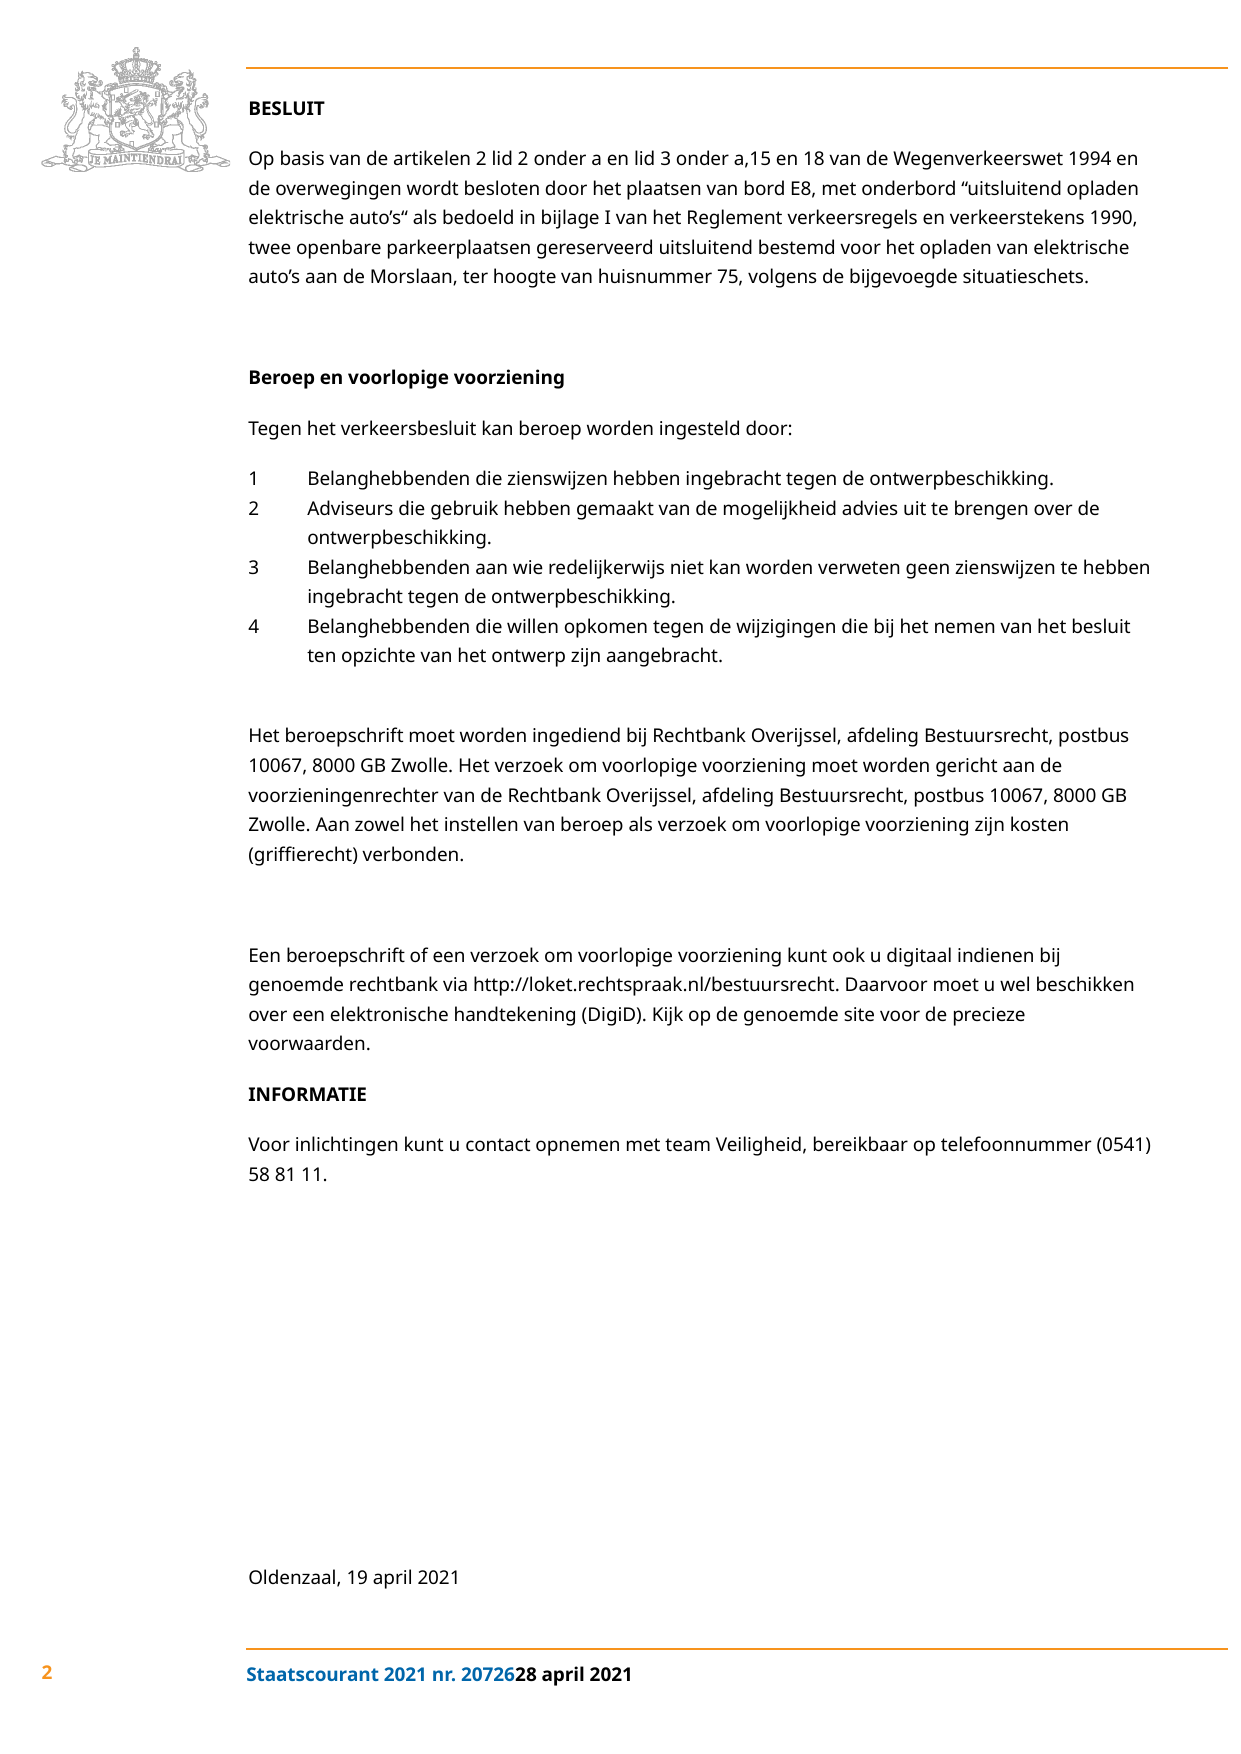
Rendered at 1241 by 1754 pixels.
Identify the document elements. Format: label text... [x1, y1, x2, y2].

picture [41, 47, 231, 172]
list Belanghebbenden die zienswijzen hebben ingebracht tegen de ontwerpbeschikking. [248, 465, 1152, 491]
list Belanghebbenden aan wie redelijkerwijs niet kan worden verweten geen zienswijzen te hebben ingebracht tegen de ontwerpbeschikking. [248, 554, 1152, 609]
text Voor inlichtingen kunt u contact opnemen met team Veiligheid, bereikbaar op telefoonnummer (0541) 58 81 11. [248, 1131, 1152, 1187]
text Op basis van de artikelen 2 lid 2 onder a en lid 3 onder a,15 en 18 van de Wegenverkeerswet 1994 en de overwegingen wordt besloten door het plaatsen van bord E8, met onderbord “uitsluitend opladen elektrische auto’s“ als bedoeld in bijlage I van het Reglement verkeersregels en verkeerstekens 1990, twee openbare parkeerplaatsen gereserveerd uitsluitend bestemd voor het opladen van elektrische auto’s aan de Morslaan, ter hoogte van huisnummer 75, volgens de bijgevoegde situatieschets. [248, 145, 1152, 289]
text INFORMATIE [248, 1081, 1152, 1107]
text Tegen het verkeersbesluit kan beroep worden ingesteld door: [248, 415, 1152, 441]
text Het beroepschrift moet worden ingediend bij Rechtbank Overijssel, afdeling Bestuursrecht, postbus 10067, 8000 GB Zwolle. Het verzoek om voorlopige voorziening moet worden gericht aan de voorzieningenrechter van de Rechtbank Overijssel, afdeling Bestuursrecht, postbus 10067, 8000 GB Zwolle. Aan zowel het instellen van beroep als verzoek om voorlopige voorziening zijn kosten (griffierecht) verbonden. [248, 723, 1152, 867]
text Beroep en voorlopige voorziening [248, 364, 1152, 390]
text Een beroepschrift of een verzoek om voorlopige voorziening kunt ook u digitaal indienen bij genoemde rechtbank via http://loket.rechtspraak.nl/bestuursrecht. Daarvoor moet u wel beschikken over een elektronische handtekening (DigiD). Kijk op de genoemde site voor de precieze voorwaarden. [248, 942, 1152, 1056]
list Adviseurs die gebruik hebben gemaakt van de mogelijkheid advies uit te brengen over de ontwerpbeschikking. [248, 495, 1152, 550]
text Oldenzaal, 19 april 2021 [248, 1564, 1152, 1590]
list Belanghebbenden die willen opkomen tegen de wijzigingen die bij het nemen van het besluit ten opzichte van het ontwerp zijn aangebracht. [248, 613, 1152, 668]
text BESLUIT [248, 95, 1152, 121]
